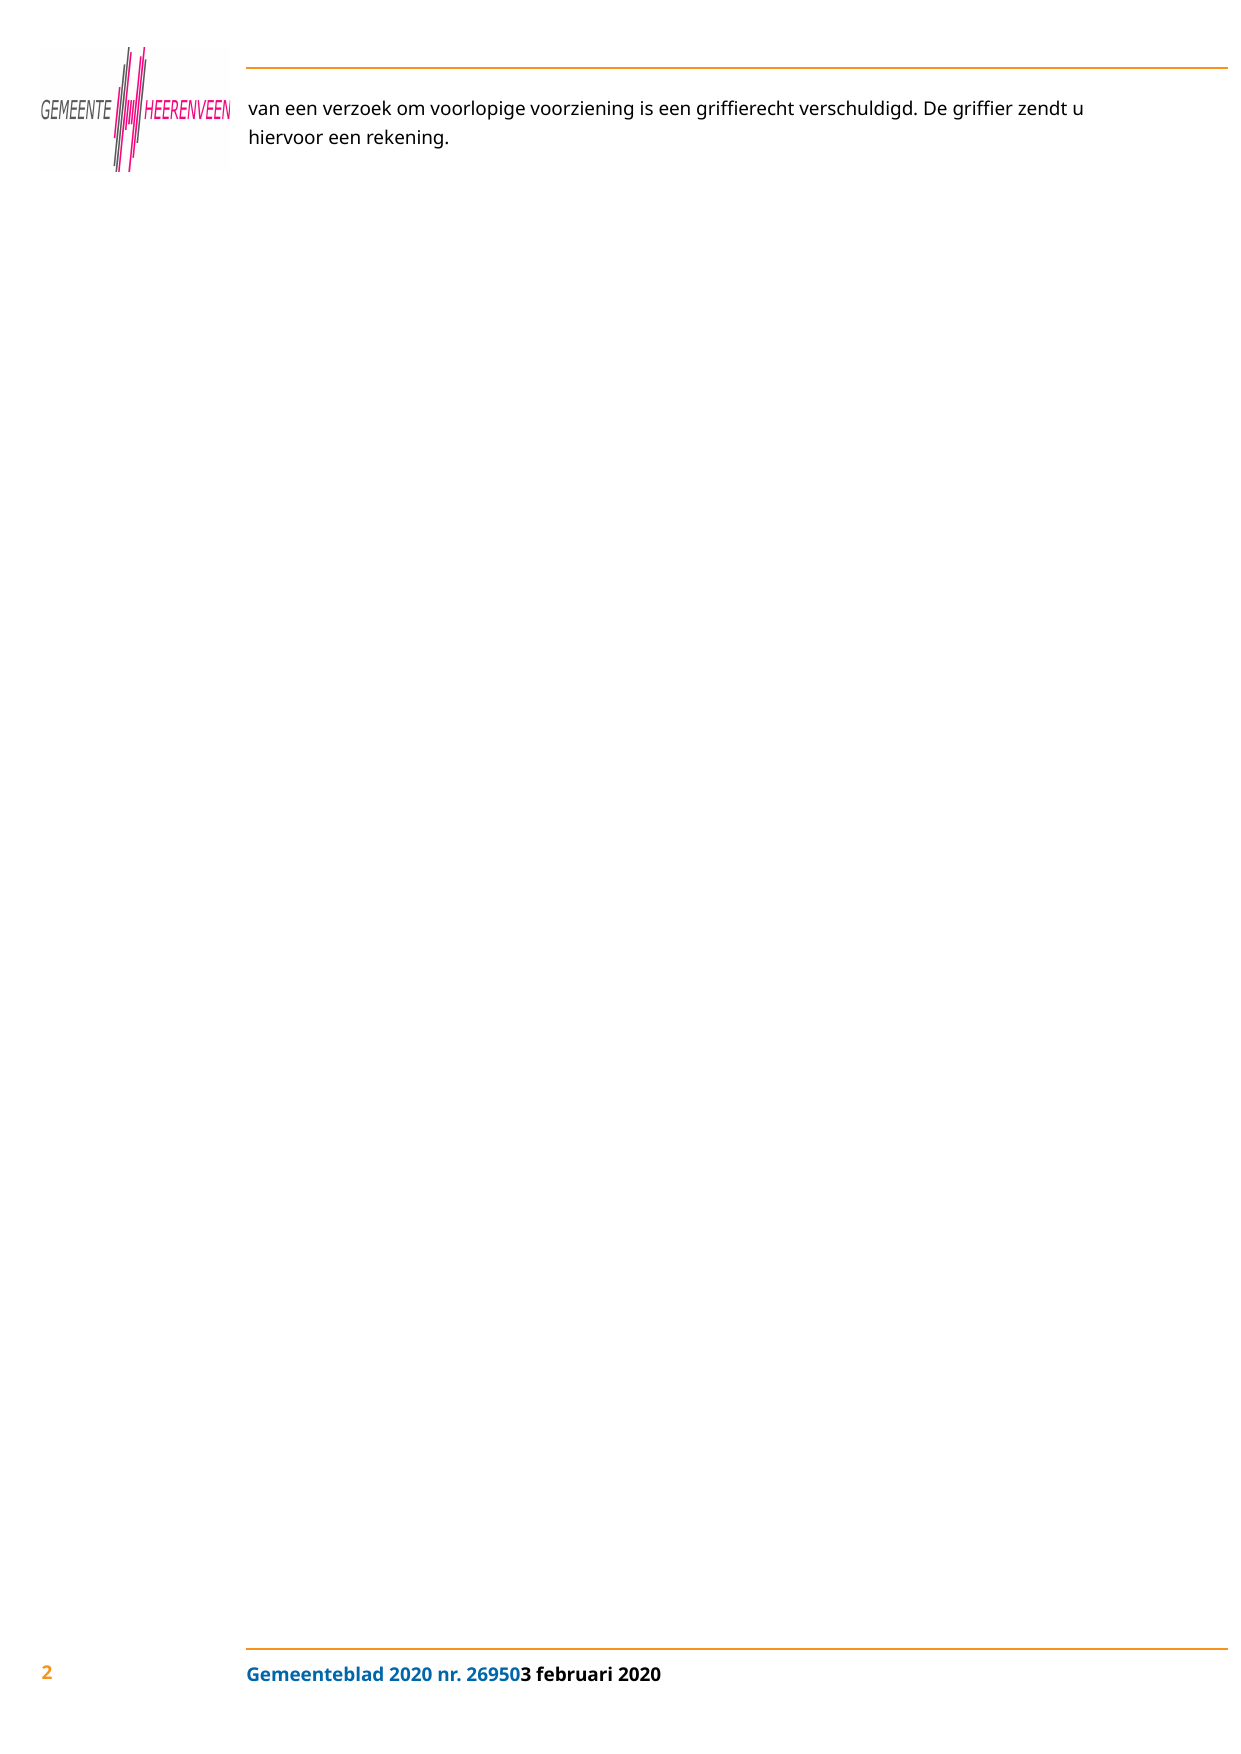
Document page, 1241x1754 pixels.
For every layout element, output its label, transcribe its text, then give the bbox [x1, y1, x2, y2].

picture [41, 47, 231, 172]
text van een verzoek om voorlopige voorziening is een griffierecht verschuldigd. De griffier zendt u hiervoor een rekening. [248, 95, 1152, 150]
